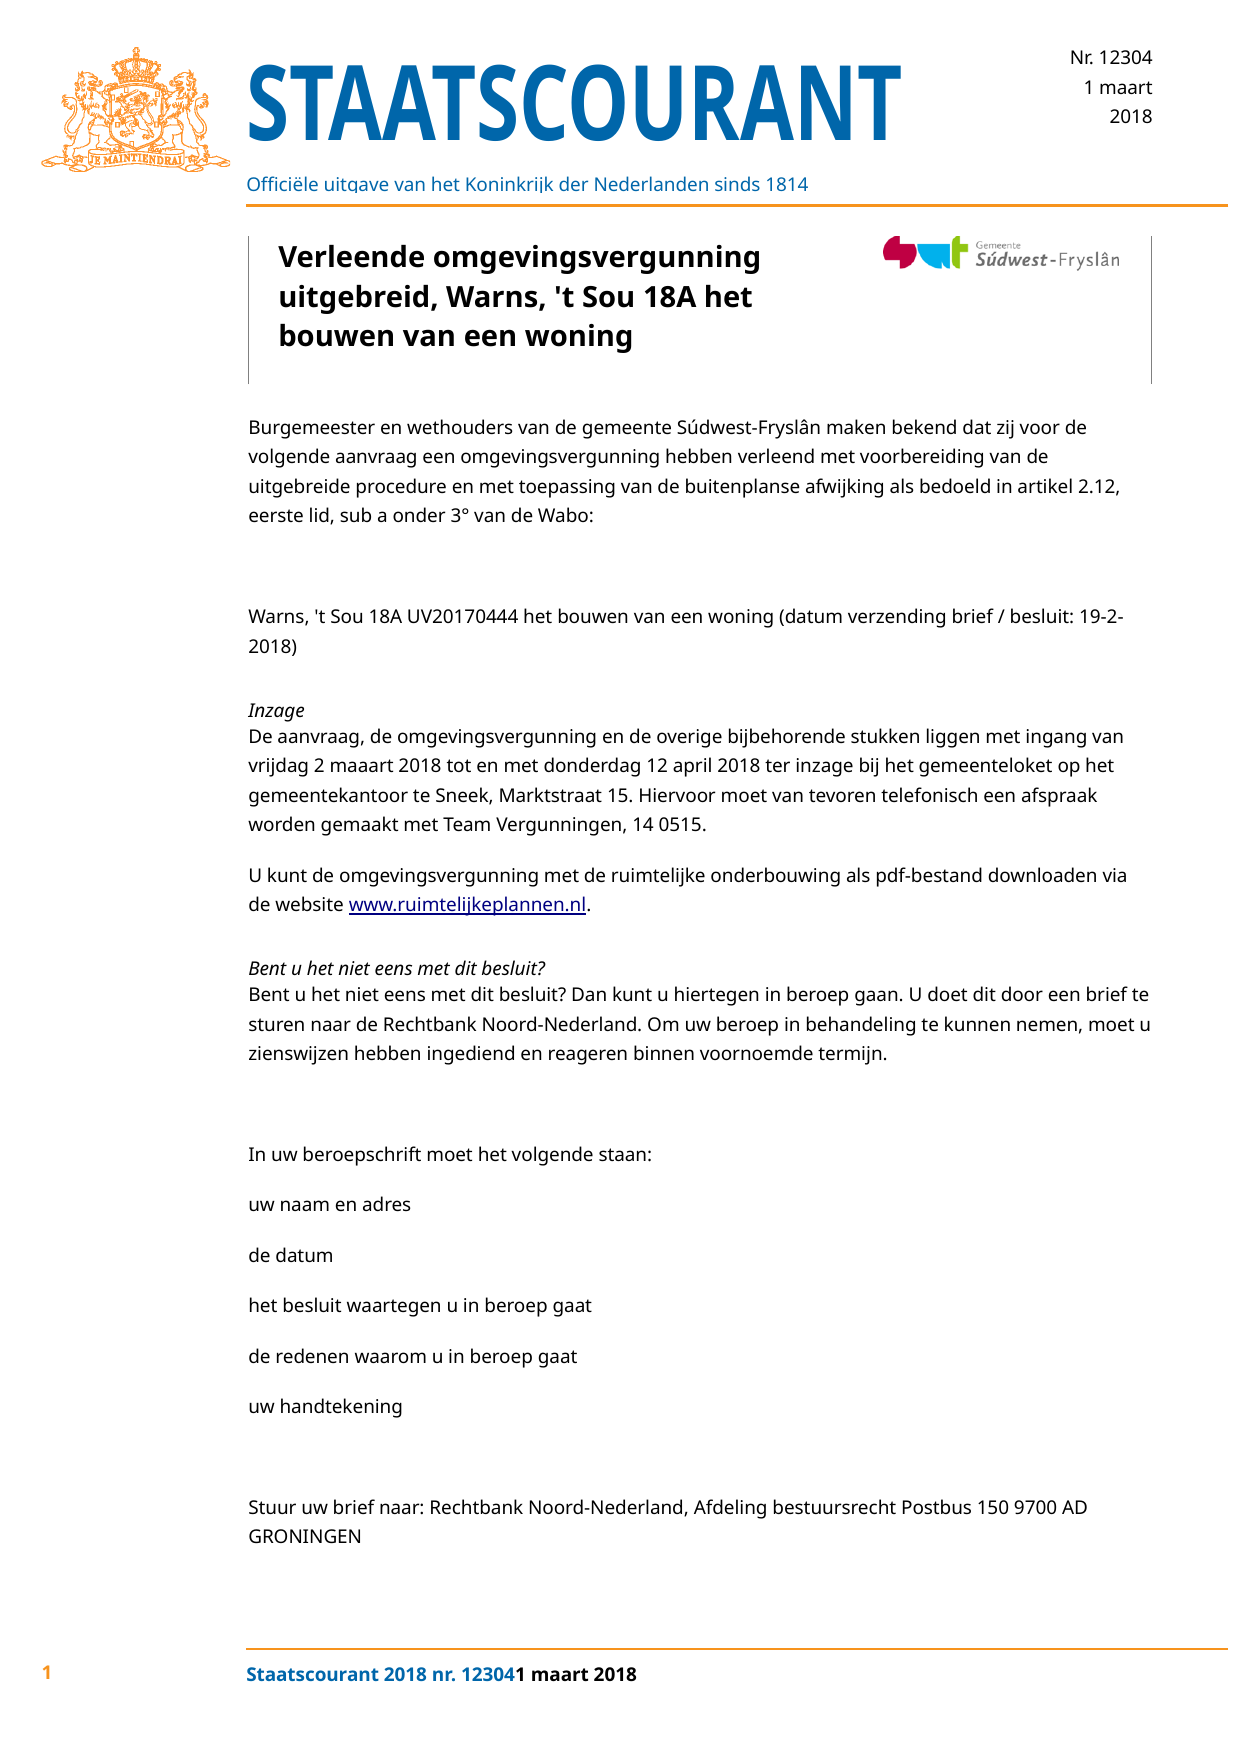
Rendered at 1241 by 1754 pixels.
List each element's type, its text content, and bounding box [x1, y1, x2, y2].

text Inzage [248, 697, 1152, 723]
text Warns, 't Sou 18A UV20170444 het bouwen van een woning (datum verzending brief / besluit: 19-2-2018) [248, 603, 1152, 659]
text Stuur uw brief naar: Rechtbank Noord-Nederland, Afdeling bestuursrecht Postbus 150 9700 AD GRONINGEN [248, 1494, 1152, 1549]
text U kunt de omgevingsvergunning met de ruimtelijke onderbouwing als pdf-bestand downloaden via de website www.ruimtelijkeplannen.nl. [248, 862, 1152, 917]
table_header [850, 236, 1151, 384]
text de redenen waarom u in beroep gaat [248, 1343, 1152, 1369]
picture [882, 236, 1119, 272]
text uw handtekening [248, 1393, 1152, 1419]
text Bent u het niet eens met dit besluit? [248, 956, 1152, 981]
text De aanvraag, de omgevingsvergunning en de overige bijbehorende stukken liggen met ingang van vrijdag 2 maaart 2018 tot en met donderdag 12 april 2018 ter inzage bij het gemeenteloket op het gemeentekantoor te Sneek, Marktstraat 15. Hiervoor moet van tevoren telefonisch een afspraak worden gemaakt met Team Vergunningen, 14 0515. [248, 723, 1152, 837]
text de datum [248, 1242, 1152, 1268]
text Burgemeester en wethouders van de gemeente Súdwest-Fryslân maken bekend dat zij voor de volgende aanvraag een omgevingsvergunning hebben verleend met voorbereiding van de uitgebreide procedure en met toepassing van de buitenplanse afwijking als bedoeld in artikel 2.12, eerste lid, sub a onder 3° van de Wabo: [248, 414, 1152, 528]
text In uw beroepschrift moet het volgende staan: [248, 1141, 1152, 1167]
text uw naam en adres [248, 1192, 1152, 1217]
text het besluit waartegen u in beroep gaat [248, 1292, 1152, 1318]
table_header Verleende omgevingsvergunning uitgebreid, Warns, 't Sou 18A het bouwen van een woning [249, 236, 850, 384]
text Bent u het niet eens met dit besluit? Dan kunt u hiertegen in beroep gaan. U doet dit door een brief te sturen naar de Rechtbank Noord-Nederland. Om uw beroep in behandeling te kunnen nemen, moet u zienswijzen hebben ingediend en reageren binnen voornoemde termijn. [248, 981, 1152, 1066]
picture [41, 47, 231, 172]
